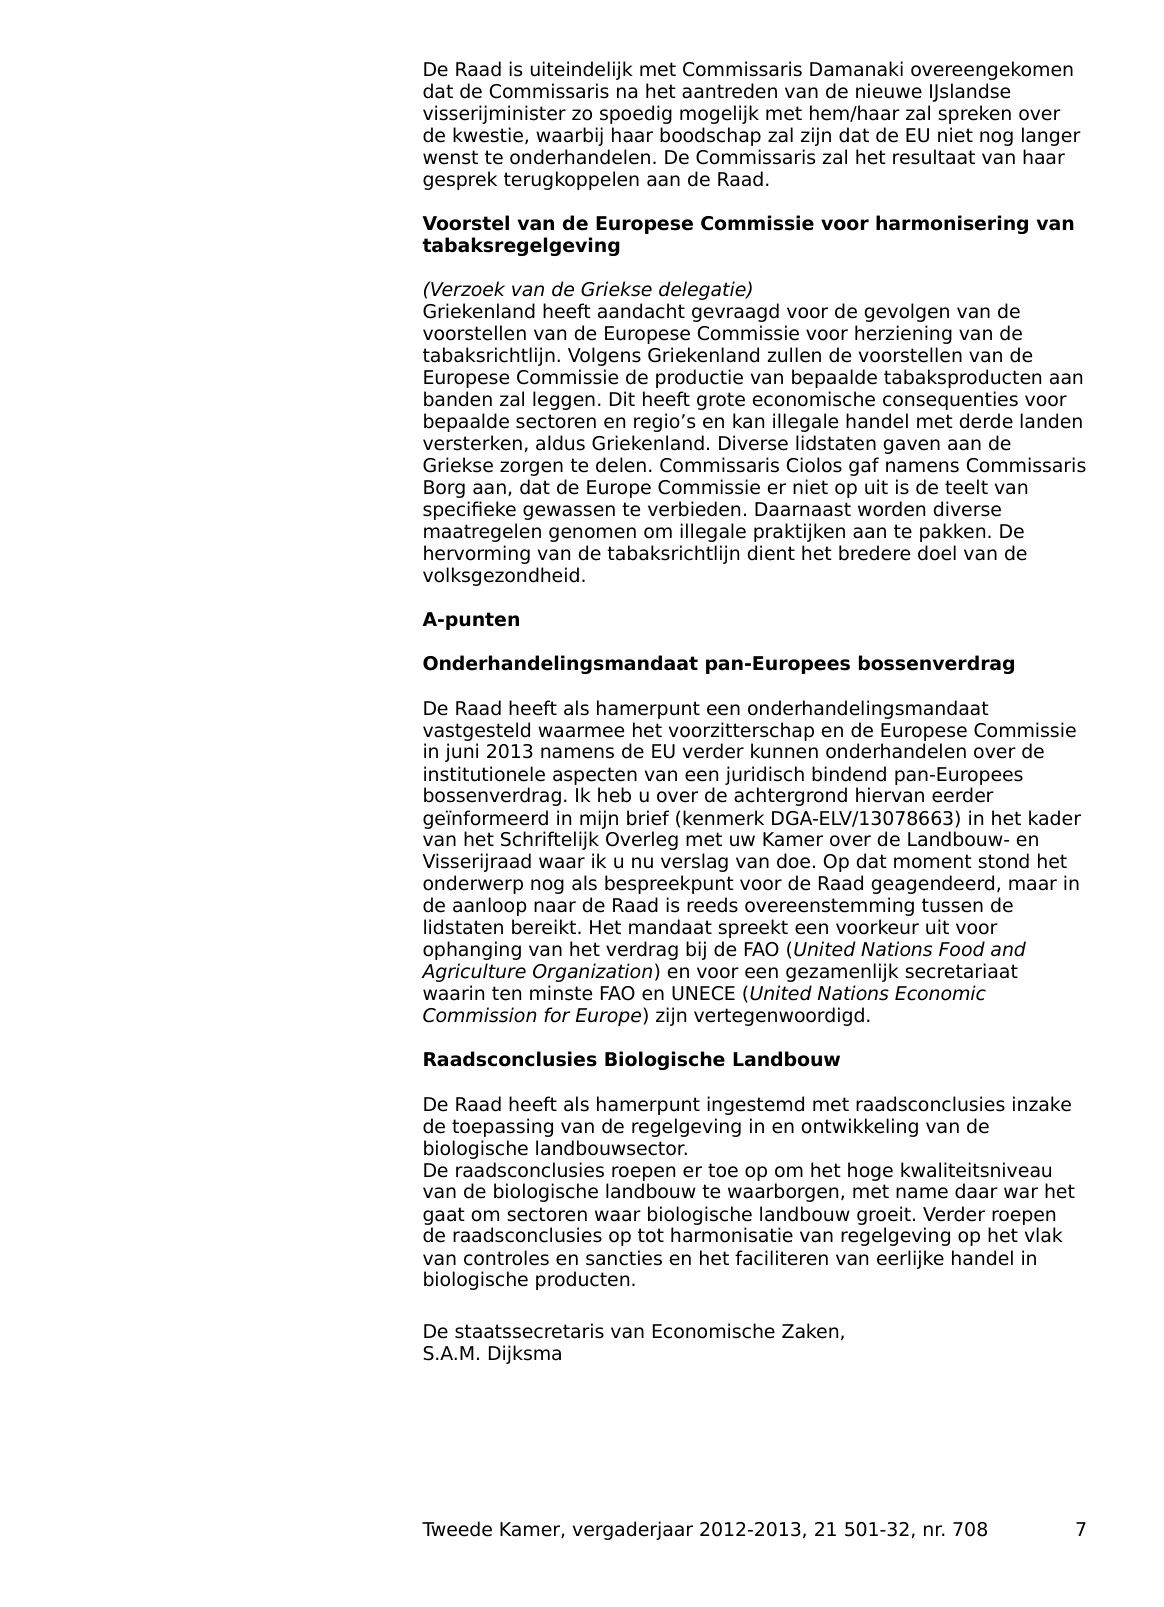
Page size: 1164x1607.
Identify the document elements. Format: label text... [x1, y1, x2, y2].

text De Raad heeft als hamerpunt een onderhandelingsmandaat vastgesteld waarmee het voorzitterschap en de Europese Commissie in juni 2013 namens de EU verder kunnen onderhandelen over de institutionele aspecten van een juridisch bindend pan-Europees bossenverdrag. Ik heb u over de achtergrond hiervan eerder geïnformeerd in mijn brief (kenmerk DGA-ELV/13078663) in het kader van het Schriftelijk Overleg met uw Kamer over de Landbouw- en Visserijraad waar ik u nu verslag van doe. Op dat moment stond het onderwerp nog als bespreekpunt voor de Raad geagendeerd, maar in de aanloop naar de Raad is reeds overeenstemming tussen de lidstaten bereikt. Het mandaat spreekt een voorkeur uit voor ophanging van het verdrag bij de FAO (United Nations Food and Agriculture Organization) en voor een gezamenlijk secretariaat waarin ten minste FAO en UNECE (United Nations Economic Commission for Europe) zijn vertegenwoordigd. [422, 697, 1087, 1027]
subtitle A-punten [422, 609, 1087, 631]
subtitle Voorstel van de Europese Commissie voor harmonisering van tabaksregelgeving [422, 213, 1087, 257]
text De staatssecretaris van Economische Zaken, S.A.M. Dijksma [422, 1321, 1087, 1365]
text De Raad heeft als hamerpunt ingestemd met raadsconclusies inzake de toepassing van de regelgeving in en ontwikkeling van de biologische landbouwsector. [422, 1093, 1087, 1159]
text De Raad is uiteindelijk met Commissaris Damanaki overeengekomen dat de Commissaris na het aantreden van de nieuwe IJslandse visserijminister zo spoedig mogelijk met hem/haar zal spreken over de kwestie, waarbij haar boodschap zal zijn dat de EU niet nog langer wenst te onderhandelen. De Commissaris zal het resultaat van haar gesprek terugkoppelen aan de Raad. [422, 59, 1087, 191]
text (Verzoek van de Griekse delegatie) [422, 279, 1087, 301]
subtitle Onderhandelingsmandaat pan-Europees bossenverdrag [422, 653, 1087, 675]
text De raadsconclusies roepen er toe op om het hoge kwaliteitsniveau van de biologische landbouw te waarborgen, met name daar war het gaat om sectoren waar biologische landbouw groeit. Verder roepen de raadsconclusies op tot harmonisatie van regelgeving op het vlak van controles en sancties en het faciliteren van eerlijke handel in biologische producten. [422, 1159, 1087, 1291]
text Griekenland heeft aandacht gevraagd voor de gevolgen van de voorstellen van de Europese Commissie voor herziening van de tabaksrichtlijn. Volgens Griekenland zullen de voorstellen van de Europese Commissie de productie van bepaalde tabaksproducten aan banden zal leggen. Dit heeft grote economische consequenties voor bepaalde sectoren en regio’s en kan illegale handel met derde landen versterken, aldus Griekenland. Diverse lidstaten gaven aan de Griekse zorgen te delen. Commissaris Ciolos gaf namens Commissaris Borg aan, dat de Europe Commissie er niet op uit is de teelt van specifieke gewassen te verbieden. Daarnaast worden diverse maatregelen genomen om illegale praktijken aan te pakken. De hervorming van de tabaksrichtlijn dient het bredere doel van de volksgezondheid. [422, 301, 1087, 587]
subtitle Raadsconclusies Biologische Landbouw [422, 1049, 1087, 1071]
